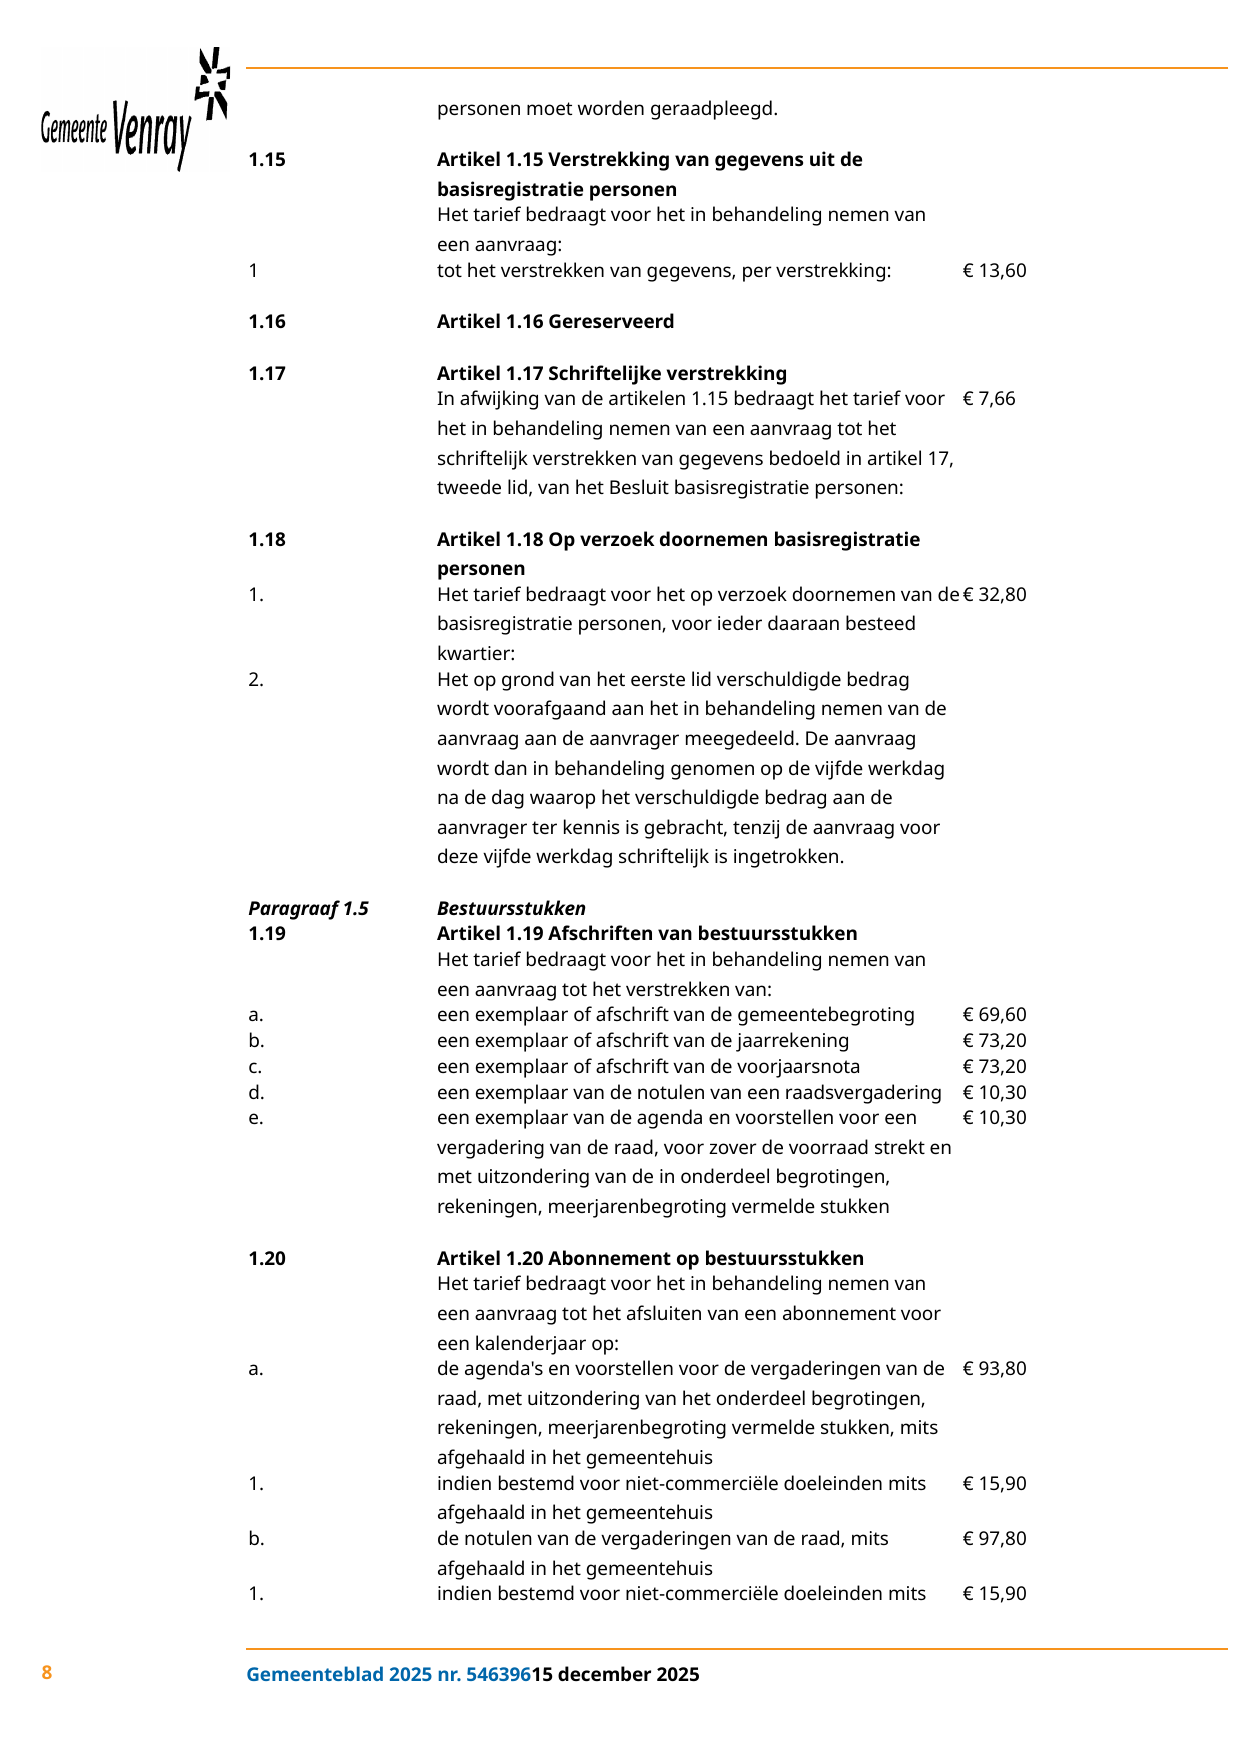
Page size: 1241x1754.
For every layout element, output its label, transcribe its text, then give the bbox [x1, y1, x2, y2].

table_cell 1 [248, 257, 437, 283]
table_cell a. [248, 1355, 437, 1470]
table_cell tot het verstrekken van gegevens, per verstrekking: [437, 257, 963, 283]
table_cell € 7,66 [963, 386, 1152, 500]
table_cell [963, 1219, 1152, 1245]
table_cell In afwijking van de artikelen 1.15 bedraagt het tarief voor het in behandeling nemen van een aanvraag tot het schriftelijk verstrekken van gegevens bedoeld in artikel 17, tweede lid, van het Besluit basisregistratie personen: [437, 386, 963, 500]
table_cell Het tarief bedraagt voor het in behandeling nemen van een aanvraag tot het verstrekken van: [437, 946, 963, 1002]
table_cell [248, 202, 437, 257]
table_cell [963, 500, 1152, 526]
table_cell Paragraaf 1.5 [248, 895, 437, 921]
table_cell Het tarief bedraagt voor het in behandeling nemen van een aanvraag tot het afsluiten van een abonnement voor een kalenderjaar op: [437, 1271, 963, 1355]
table_cell [437, 334, 963, 360]
table_cell € 93,80 [963, 1355, 1152, 1470]
table_cell indien bestemd voor niet-commerciële doeleinden mits [437, 1581, 963, 1606]
table_cell € 32,80 [963, 581, 1152, 666]
table_cell 1.16 [248, 308, 437, 334]
table_cell Het tarief bedraagt voor het op verzoek doornemen van de basisregistratie personen, voor ieder daaraan besteed kwartier: [437, 581, 963, 666]
table_cell [437, 283, 963, 308]
table_cell [248, 386, 437, 500]
table_cell [963, 202, 1152, 257]
table_cell [248, 95, 437, 121]
table_cell [963, 869, 1152, 895]
table_cell € 73,20 [963, 1053, 1152, 1079]
table_cell [248, 946, 437, 1002]
table_cell [963, 895, 1152, 921]
table_cell 1.20 [248, 1245, 437, 1271]
table_cell [963, 146, 1152, 202]
table_cell [437, 500, 963, 526]
table_cell indien bestemd voor niet-commerciële doeleinden mits afgehaald in het gemeentehuis [437, 1470, 963, 1525]
table_cell [437, 1219, 963, 1245]
table_cell € 73,20 [963, 1028, 1152, 1053]
table_cell Artikel 1.16 Gereserveerd [437, 308, 963, 334]
table_cell Bestuursstukken [437, 895, 963, 921]
table_cell € 69,60 [963, 1002, 1152, 1027]
table_cell [437, 869, 963, 895]
table_cell de agenda's en voorstellen voor de vergaderingen van de raad, met uitzondering van het onderdeel begrotingen, rekeningen, meerjarenbegroting vermelde stukken, mits afgehaald in het gemeentehuis [437, 1355, 963, 1470]
table_cell een exemplaar van de notulen van een raadsvergadering [437, 1079, 963, 1104]
table_cell [248, 283, 437, 308]
table_cell [963, 95, 1152, 121]
table_cell [963, 283, 1152, 308]
table_cell [248, 1271, 437, 1355]
table_cell a. [248, 1002, 437, 1027]
table_cell b. [248, 1525, 437, 1581]
table_cell 1.15 [248, 146, 437, 202]
table_cell 1.17 [248, 360, 437, 386]
table_cell [963, 946, 1152, 1002]
table_cell 1. [248, 1581, 437, 1606]
table_cell 1. [248, 581, 437, 666]
table_cell c. [248, 1053, 437, 1079]
table_cell Artikel 1.18 Op verzoek doornemen basisregistratie personen [437, 526, 963, 581]
table_cell [963, 334, 1152, 360]
table_cell [248, 1219, 437, 1245]
table_cell [963, 308, 1152, 334]
table_cell 2. [248, 666, 437, 869]
table_cell Het op grond van het eerste lid verschuldigde bedrag wordt voorafgaand aan het in behandeling nemen van de aanvraag aan de aanvrager meegedeeld. De aanvraag wordt dan in behandeling genomen op de vijfde werkdag na de dag waarop het verschuldigde bedrag aan de aanvrager ter kennis is gebracht, tenzij de aanvraag voor deze vijfde werkdag schriftelijk is ingetrokken. [437, 666, 963, 869]
table_cell [963, 360, 1152, 386]
table_cell Het tarief bedraagt voor het in behandeling nemen van een aanvraag: [437, 202, 963, 257]
table_cell d. [248, 1079, 437, 1104]
table_cell een exemplaar van de agenda en voorstellen voor een vergadering van de raad, voor zover de voorraad strekt en met uitzondering van de in onderdeel begrotingen, rekeningen, meerjarenbegroting vermelde stukken [437, 1105, 963, 1219]
table_cell een exemplaar of afschrift van de jaarrekening [437, 1028, 963, 1053]
table_cell [963, 1271, 1152, 1355]
table_cell € 15,90 [963, 1470, 1152, 1525]
table_cell 1.19 [248, 921, 437, 946]
table_cell [963, 666, 1152, 869]
table_cell e. [248, 1105, 437, 1219]
table_cell [248, 500, 437, 526]
table_cell Artikel 1.17 Schriftelijke verstrekking [437, 360, 963, 386]
table_cell € 10,30 [963, 1105, 1152, 1219]
table_cell [437, 121, 963, 146]
table_cell [963, 121, 1152, 146]
table_cell Artikel 1.15 Verstrekking van gegevens uit de basisregistratie personen [437, 146, 963, 202]
table_cell [963, 921, 1152, 946]
table_cell een exemplaar of afschrift van de gemeentebegroting [437, 1002, 963, 1027]
table_cell € 15,90 [963, 1581, 1152, 1606]
table_cell [963, 526, 1152, 581]
table_cell b. [248, 1028, 437, 1053]
table_cell € 10,30 [963, 1079, 1152, 1104]
picture [41, 47, 231, 172]
table_cell 1. [248, 1470, 437, 1525]
table_cell [963, 1245, 1152, 1271]
table_cell 1.18 [248, 526, 437, 581]
table_cell € 97,80 [963, 1525, 1152, 1581]
table_cell [248, 869, 437, 895]
table_cell [248, 334, 437, 360]
table_cell [248, 121, 437, 146]
table_cell personen moet worden geraadpleegd. [437, 95, 963, 121]
table_cell € 13,60 [963, 257, 1152, 283]
table_cell de notulen van de vergaderingen van de raad, mits afgehaald in het gemeentehuis [437, 1525, 963, 1581]
table_cell Artikel 1.19 Afschriften van bestuursstukken [437, 921, 963, 946]
table_cell Artikel 1.20 Abonnement op bestuursstukken [437, 1245, 963, 1271]
table_cell een exemplaar of afschrift van de voorjaarsnota [437, 1053, 963, 1079]
